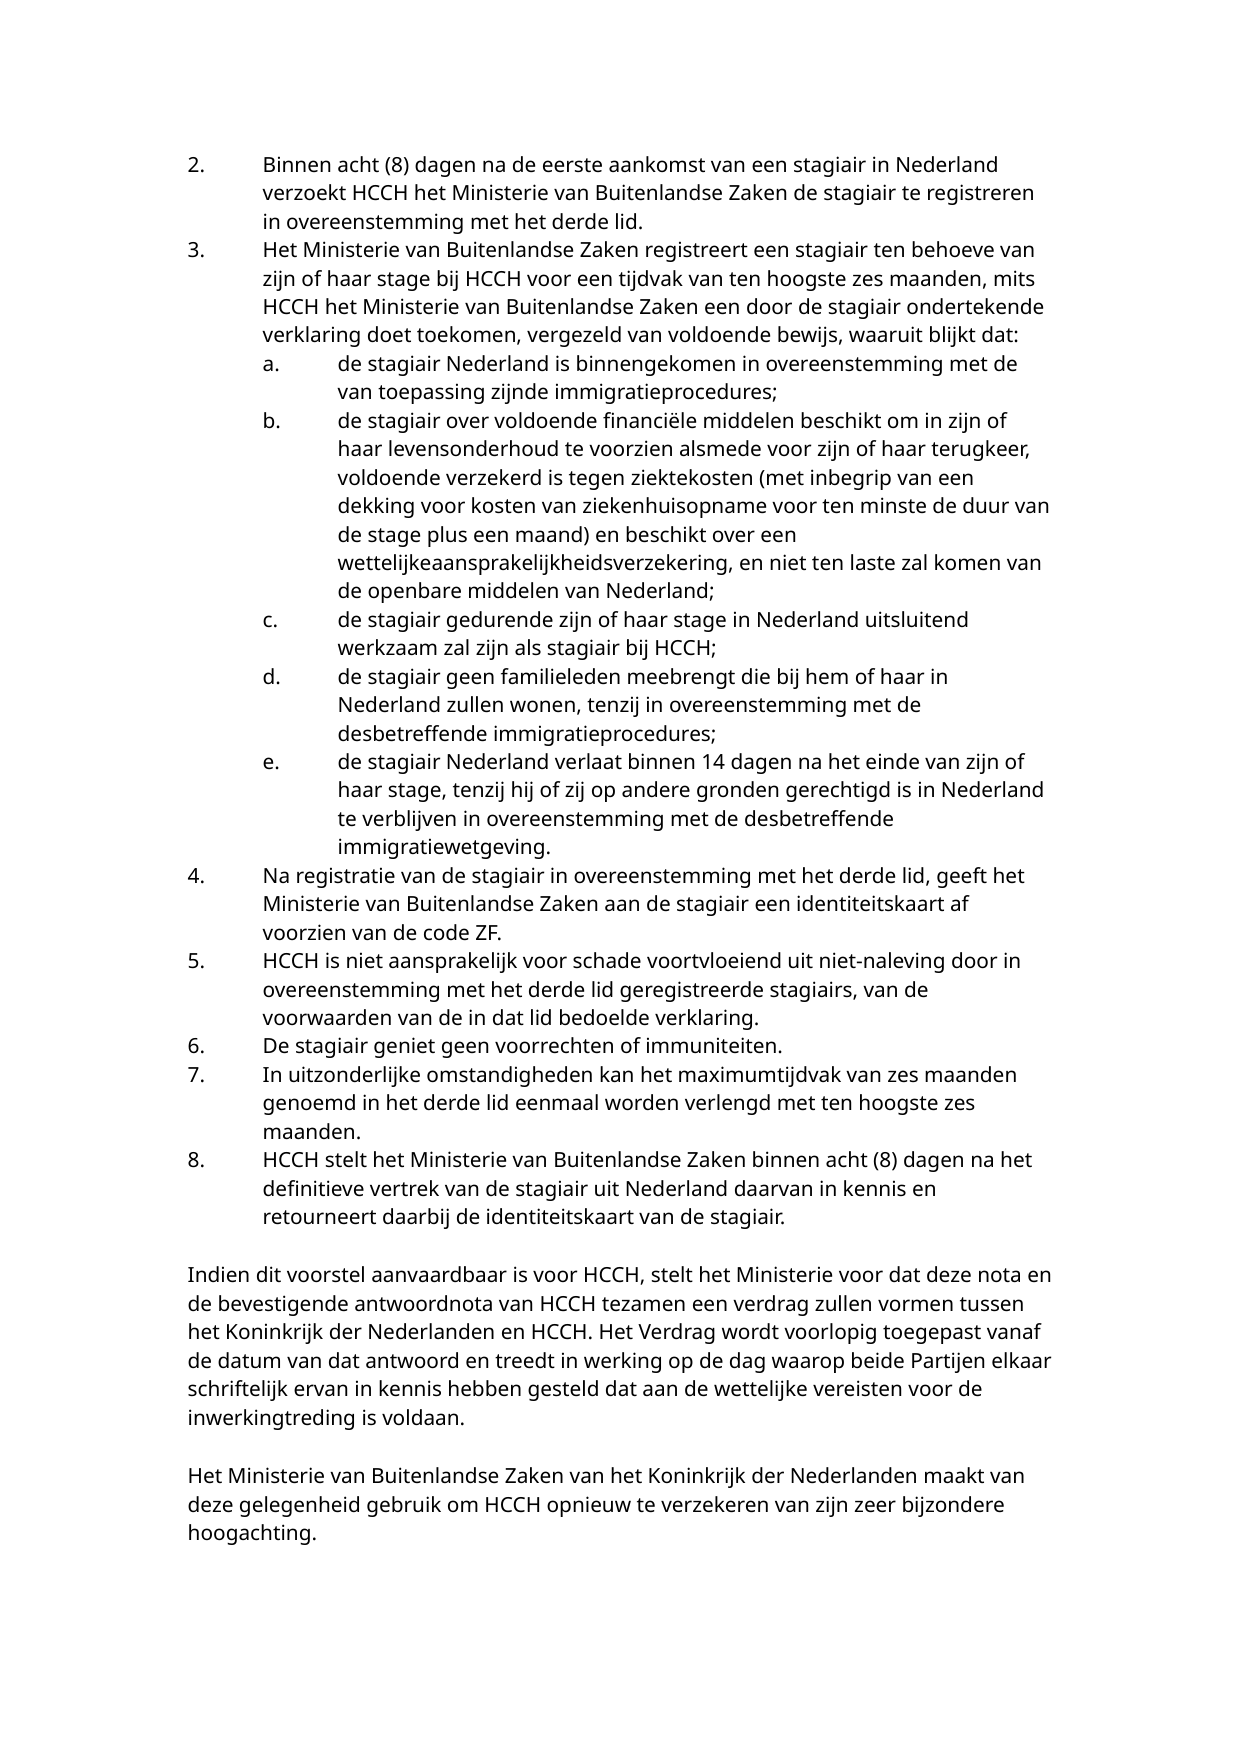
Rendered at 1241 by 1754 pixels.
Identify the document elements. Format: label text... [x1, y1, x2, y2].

text Het Ministerie van Buitenlandse Zaken van het Koninkrijk der Nederlanden maakt van deze gelegenheid gebruik om HCCH opnieuw te verzekeren van zijn zeer bijzondere hoogachting. [187, 1461, 1053, 1547]
list Het Ministerie van Buitenlandse Zaken registreert een stagiair ten behoeve van zijn of haar stage bij HCCH voor een tijdvak van ten hoogste zes maanden, mits HCCH het Ministerie van Buitenlandse Zaken een door de stagiair ondertekende verklaring doet toekomen, vergezeld van voldoende bewijs, waaruit blijkt dat: [187, 235, 1053, 349]
text Indien dit voorstel aanvaardbaar is voor HCCH, stelt het Ministerie voor dat deze nota en de bevestigende antwoordnota van HCCH tezamen een verdrag zullen vormen tussen het Koninkrijk der Nederlanden en HCCH. Het Verdrag wordt voorlopig toegepast vanaf de datum van dat antwoord en treedt in werking op de dag waarop beide Partijen elkaar schriftelijk ervan in kennis hebben gesteld dat aan de wettelijke vereisten voor de inwerkingtreding is voldaan. [187, 1261, 1053, 1431]
list HCCH is niet aansprakelijk voor schade voortvloeiend uit niet-naleving door in overeenstemming met het derde lid geregistreerde stagiairs, van de voorwaarden van de in dat lid bedoelde verklaring. [187, 946, 1053, 1032]
list Binnen acht (8) dagen na de eerste aankomst van een stagiair in Nederland verzoekt HCCH het Ministerie van Buitenlandse Zaken de stagiair te registreren in overeenstemming met het derde lid. [187, 150, 1053, 235]
list HCCH stelt het Ministerie van Buitenlandse Zaken binnen acht (8) dagen na het definitieve vertrek van de stagiair uit Nederland daarvan in kennis en retourneert daarbij de identiteitskaart van de stagiair. [187, 1145, 1053, 1231]
list In uitzonderlijke omstandigheden kan het maximumtijdvak van zes maanden genoemd in het derde lid eenmaal worden verlengd met ten hoogste zes maanden. [187, 1060, 1053, 1145]
list de stagiair Nederland is binnengekomen in overeenstemming met de van toepassing zijnde immigratieprocedures; [262, 349, 1053, 406]
list Na registratie van de stagiair in overeenstemming met het derde lid, geeft het Ministerie van Buitenlandse Zaken aan de stagiair een identiteitskaart af voorzien van de code ZF. [187, 861, 1053, 946]
list de stagiair over voldoende financiële middelen beschikt om in zijn of haar levensonderhoud te voorzien alsmede voor zijn of haar terugkeer, voldoende verzekerd is tegen ziektekosten (met inbegrip van een dekking voor kosten van ziekenhuisopname voor ten minste de duur van de stage plus een maand) en beschikt over een wettelijkeaansprakelijkheidsverzekering, en niet ten laste zal komen van de openbare middelen van Nederland; [262, 406, 1053, 605]
list de stagiair gedurende zijn of haar stage in Nederland uitsluitend werkzaam zal zijn als stagiair bij HCCH; [262, 605, 1053, 662]
list de stagiair Nederland verlaat binnen 14 dagen na het einde van zijn of haar stage, tenzij hij of zij op andere gronden gerechtigd is in Nederland te verblijven in overeenstemming met de desbetreffende immigratiewetgeving. [262, 747, 1053, 861]
list de stagiair geen familieleden meebrengt die bij hem of haar in Nederland zullen wonen, tenzij in overeenstemming met de desbetreffende immigratieprocedures; [262, 662, 1053, 747]
list De stagiair geniet geen voorrechten of immuniteiten. [187, 1032, 1053, 1060]
